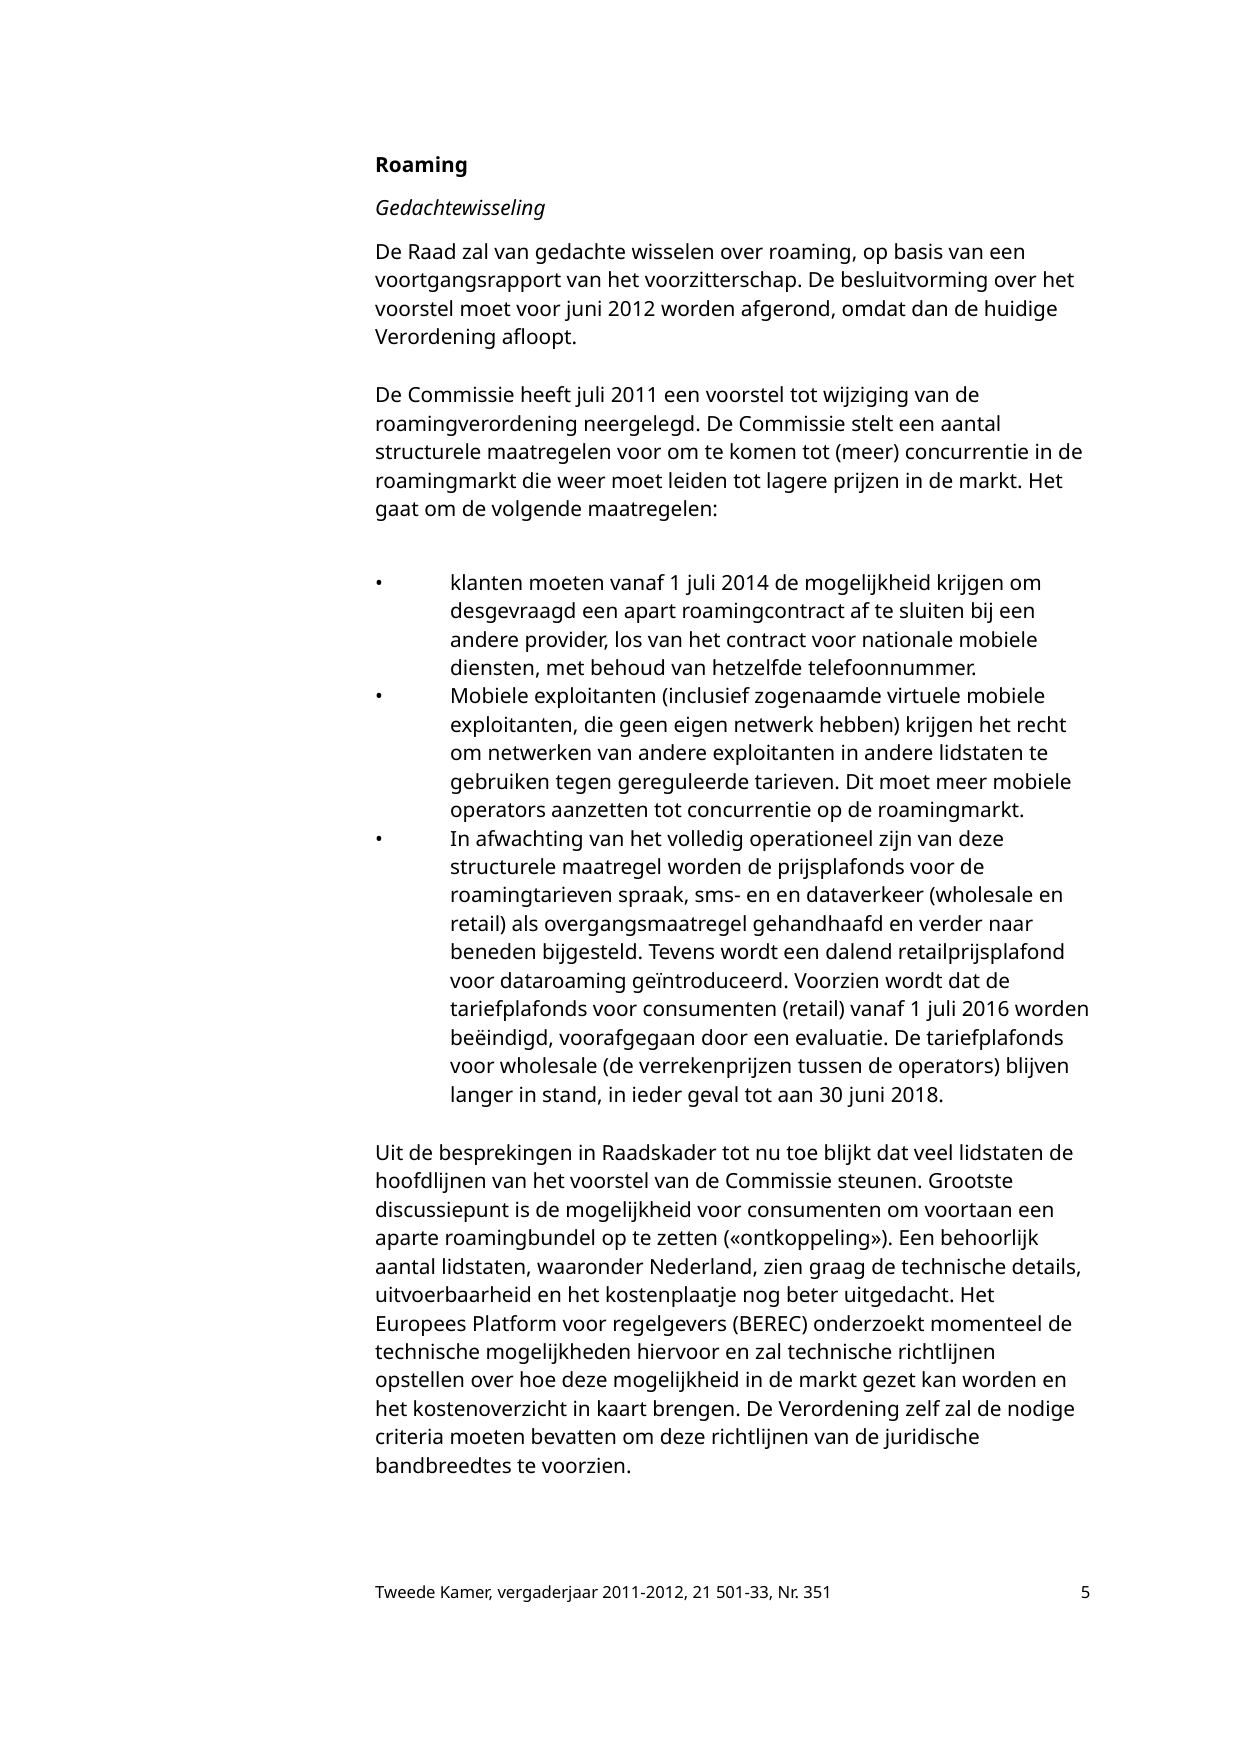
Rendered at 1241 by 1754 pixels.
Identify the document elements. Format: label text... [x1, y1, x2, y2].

list In afwachting van het volledig operationeel zijn van deze structurele maatregel worden de prijsplafonds voor de roamingtarieven spraak, sms- en en dataverkeer (wholesale en retail) als overgangsmaatregel gehandhaafd en verder naar beneden bijgesteld. Tevens wordt een dalend retailprijsplafond voor dataroaming geïntroduceerd. Voorzien wordt dat de tariefplafonds voor consumenten (retail) vanaf 1 juli 2016 worden beëindigd, voorafgegaan door een evaluatie. De tariefplafonds voor wholesale (de verrekenprijzen tussen de operators) blijven langer in stand, in ieder geval tot aan 30 juni 2018. [375, 824, 1090, 1108]
text Uit de besprekingen in Raadskader tot nu toe blijkt dat veel lidstaten de hoofdlijnen van het voorstel van de Commissie steunen. Grootste discussiepunt is de mogelijkheid voor consumenten om voortaan een aparte roamingbundel op te zetten («ontkoppeling»). Een behoorlijk aantal lidstaten, waaronder Nederland, zien graag de technische details, uitvoerbaarheid en het kostenplaatje nog beter uitgedacht. Het Europees Platform voor regelgevers (BEREC) onderzoekt momenteel de technische mogelijkheden hiervoor en zal technische richtlijnen opstellen over hoe deze mogelijkheid in de markt gezet kan worden en het kostenoverzicht in kaart brengen. De Verordening zelf zal de nodige criteria moeten bevatten om deze richtlijnen van de juridische bandbreedtes te voorzien. [375, 1138, 1090, 1479]
list klanten moeten vanaf 1 juli 2014 de mogelijkheid krijgen om desgevraagd een apart roamingcontract af te sluiten bij een andere provider, los van het contract voor nationale mobiele diensten, met behoud van hetzelfde telefoonnummer. [375, 568, 1090, 682]
text De Raad zal van gedachte wisselen over roaming, op basis van een voortgangsrapport van het voorzitterschap. De besluitvorming over het voorstel moet voor juni 2012 worden afgerond, omdat dan de huidige Verordening afloopt. [375, 237, 1090, 351]
text Gedachtewisseling [375, 193, 1090, 222]
text Roaming [375, 150, 1090, 178]
text De Commissie heeft juli 2011 een voorstel tot wijziging van de roamingverordening neergelegd. De Commissie stelt een aantal structurele maatregelen voor om te komen tot (meer) concurrentie in de roamingmarkt die weer moet leiden tot lagere prijzen in de markt. Het gaat om de volgende maatregelen: [375, 381, 1090, 523]
list Mobiele exploitanten (inclusief zogenaamde virtuele mobiele exploitanten, die geen eigen netwerk hebben) krijgen het recht om netwerken van andere exploitanten in andere lidstaten te gebruiken tegen gereguleerde tarieven. Dit moet meer mobiele operators aanzetten tot concurrentie op de roamingmarkt. [375, 682, 1090, 824]
